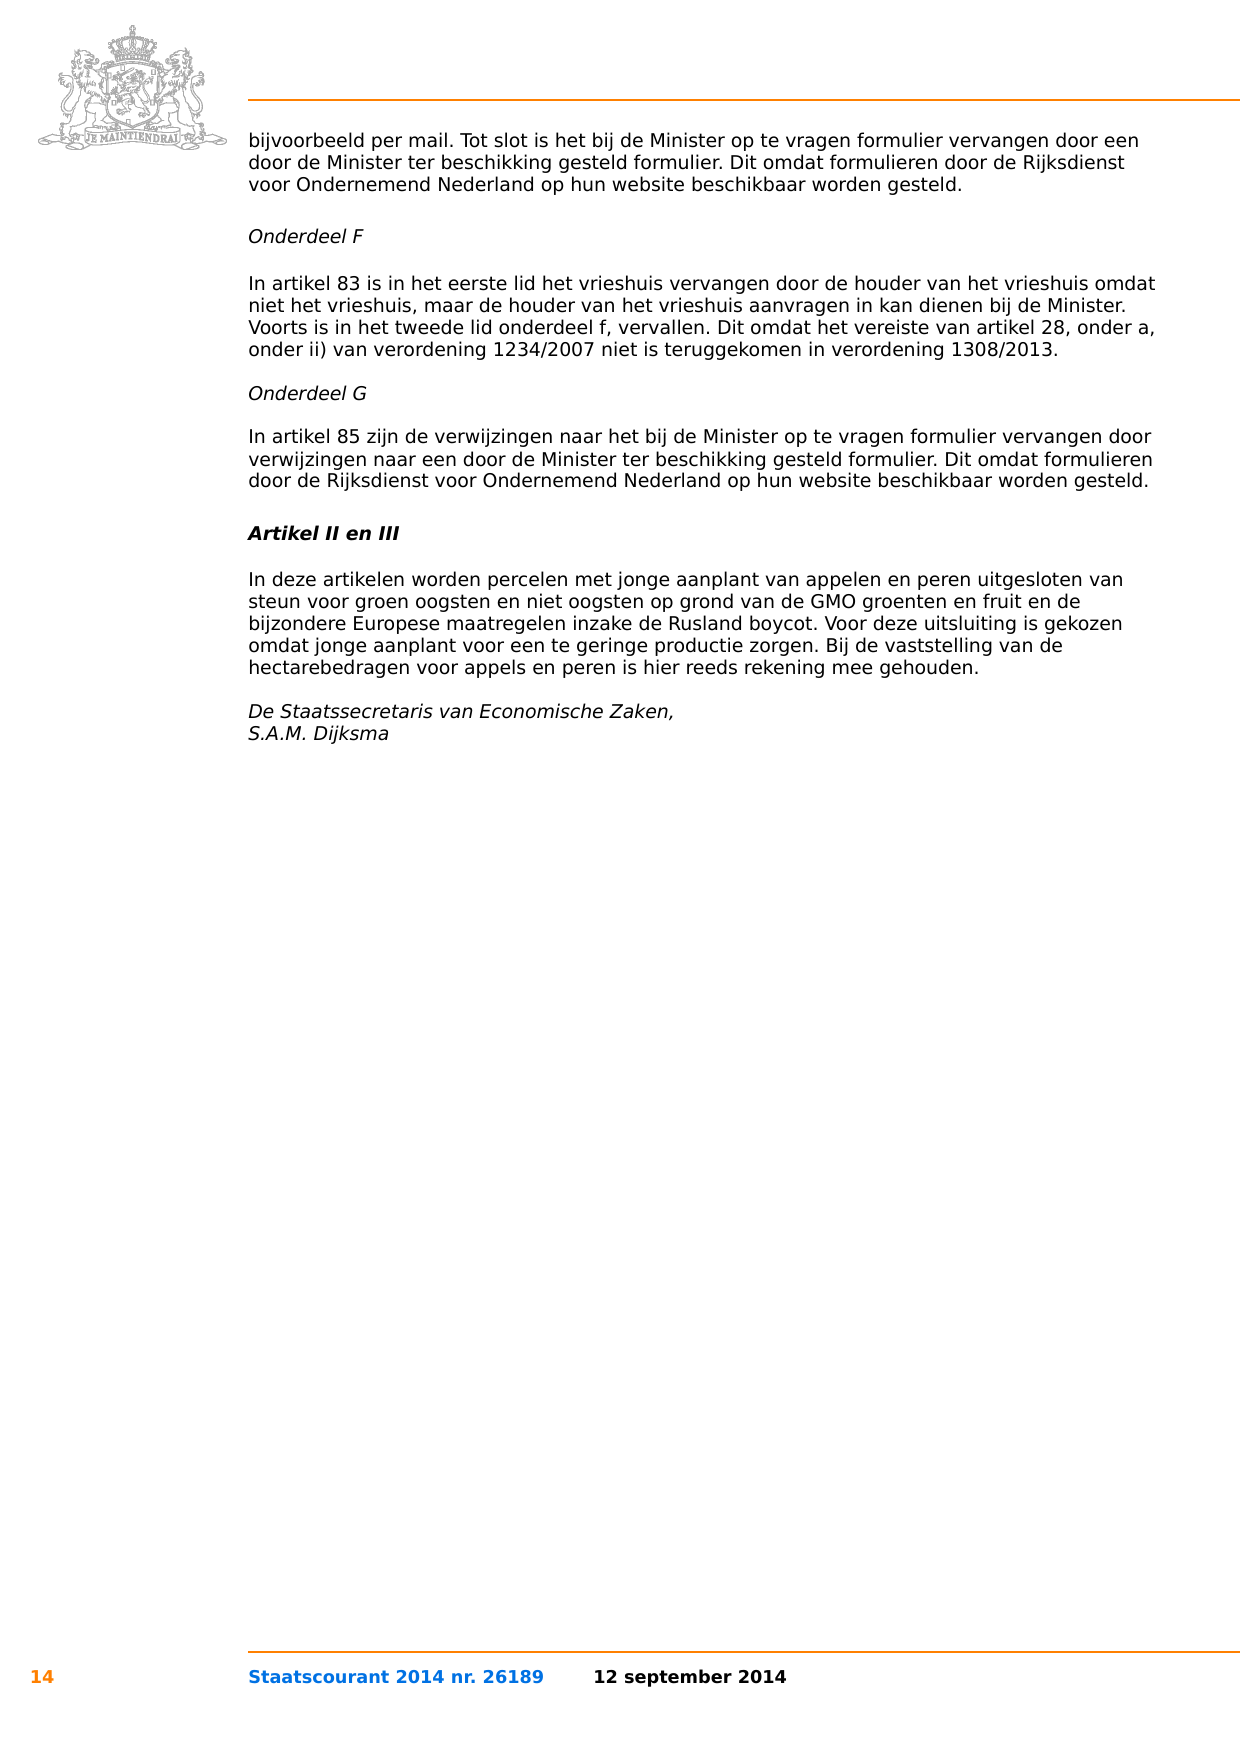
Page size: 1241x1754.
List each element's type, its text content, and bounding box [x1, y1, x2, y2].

picture [38, 25, 227, 150]
text De Staatssecretaris van Economische Zaken, S.A.M. Dijksma [248, 701, 1163, 745]
text bijvoorbeeld per mail. Tot slot is het bij de Minister op te vragen formulier vervangen door een door de Minister ter beschikking gesteld formulier. Dit omdat formulieren door de Rijksdienst voor Ondernemend Nederland op hun website beschikbaar worden gesteld. [248, 130, 1163, 196]
text Onderdeel G [248, 383, 1163, 404]
subtitle Onderdeel F [248, 226, 1163, 248]
text In deze artikelen worden percelen met jonge aanplant van appelen en peren uitgesloten van steun voor groen oogsten en niet oogsten op grond van de GMO groenten en fruit en de bijzondere Europese maatregelen inzake de Rusland boycot. Voor deze uitsluiting is gekozen omdat jonge aanplant voor een te geringe productie zorgen. Bij de vaststelling van de hectarebedragen voor appels en peren is hier reeds rekening mee gehouden. [248, 569, 1163, 679]
subtitle Artikel II en III [248, 522, 1163, 544]
text In artikel 85 zijn de verwijzingen naar het bij de Minister op te vragen formulier vervangen door verwijzingen naar een door de Minister ter beschikking gesteld formulier. Dit omdat formulieren door de Rijksdienst voor Ondernemend Nederland op hun website beschikbaar worden gesteld. [248, 426, 1163, 492]
text In artikel 83 is in het eerste lid het vrieshuis vervangen door de houder van het vrieshuis omdat niet het vrieshuis, maar de houder van het vrieshuis aanvragen in kan dienen bij de Minister. Voorts is in het tweede lid onderdeel f, vervallen. Dit omdat het vereiste van artikel 28, onder a, onder ii) van verordening 1234/2007 niet is teruggekomen in verordening 1308/2013. [248, 273, 1163, 361]
